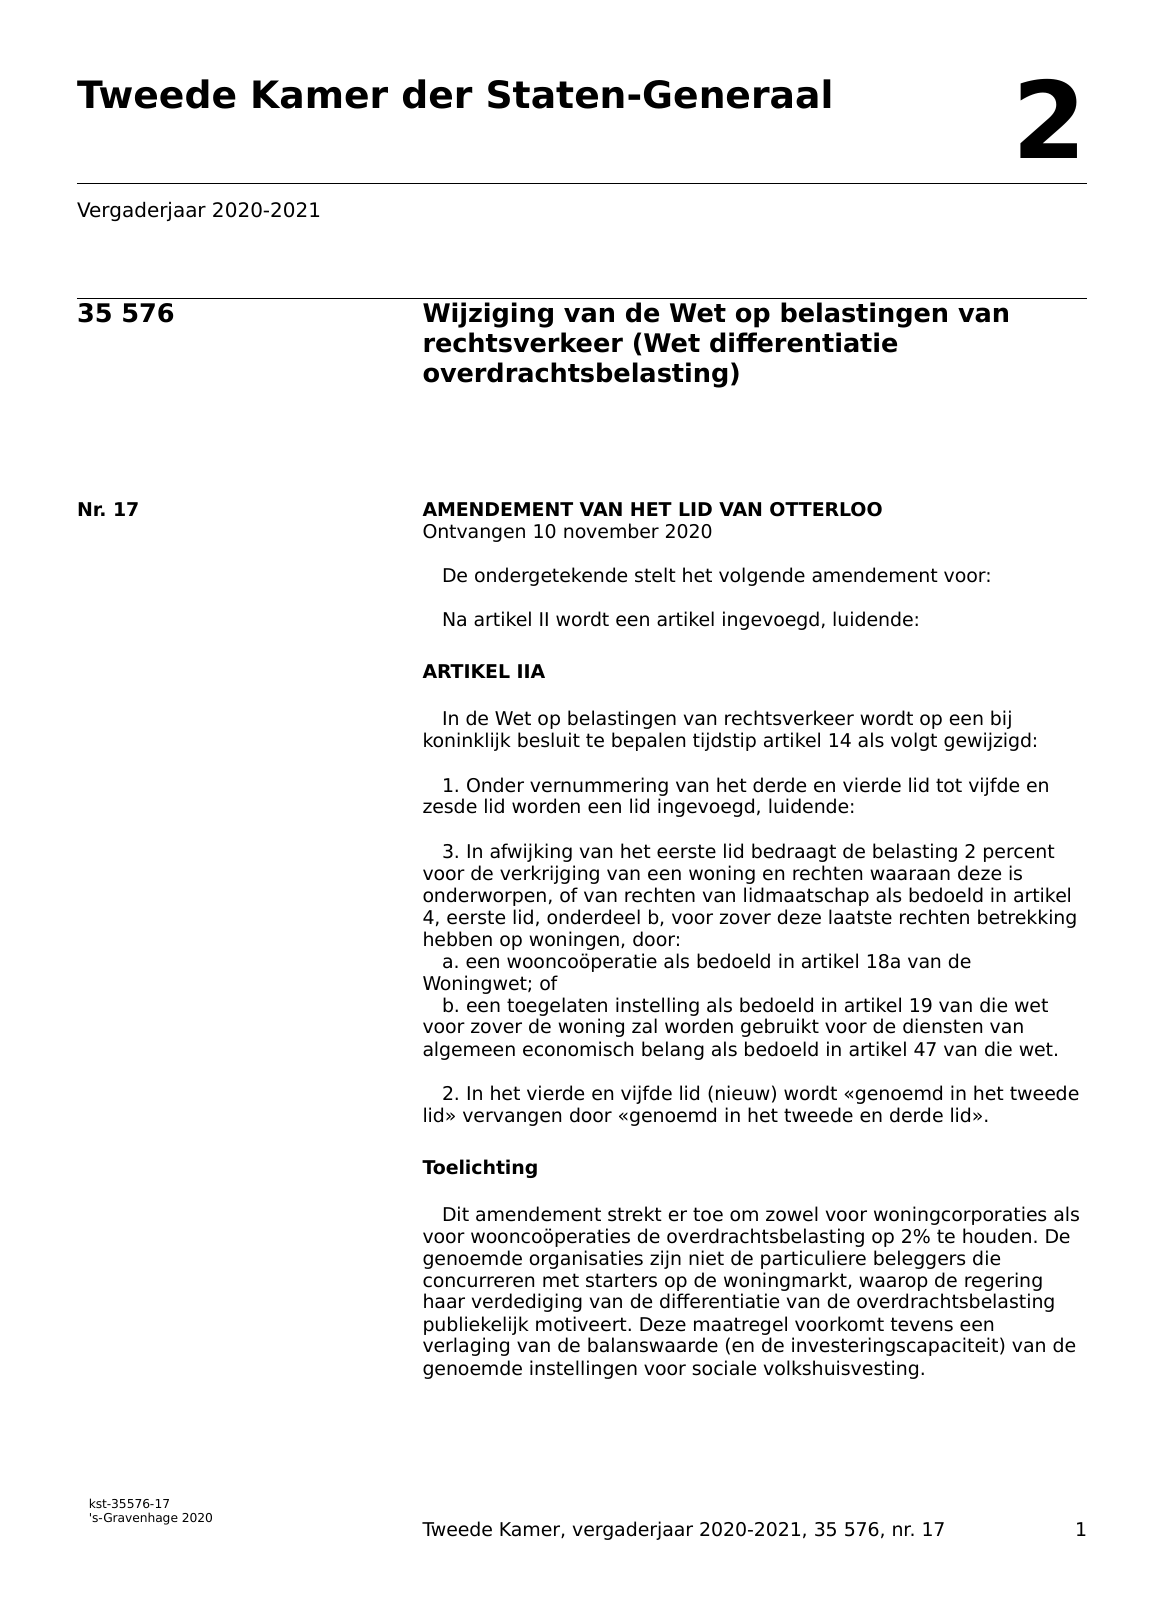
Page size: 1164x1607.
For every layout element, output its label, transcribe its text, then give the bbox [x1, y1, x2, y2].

subtitle Nr. 17 AMENDEMENT VAN HET LID VAN OTTERLOO [77, 499, 1087, 521]
text In de Wet op belastingen van rechtsverkeer wordt op een bij koninklijk besluit te bepalen tijdstip artikel 14 als volgt gewijzigd: [422, 708, 1087, 752]
text Ontvangen 10 november 2020 [422, 521, 1087, 543]
subtitle Toelichting [422, 1157, 1087, 1178]
text Na artikel II wordt een artikel ingevoegd, luidende: [422, 609, 1087, 631]
text 3. In afwijking van het eerste lid bedraagt de belasting 2 percent voor de verkrijging van een woning en rechten waaraan deze is onderworpen, of van rechten van lidmaatschap als bedoeld in artikel 4, eerste lid, onderdeel b, voor zover deze laatste rechten betrekking hebben op woningen, door: [422, 841, 1087, 951]
text a. een wooncoöperatie als bedoeld in artikel 18a van de Woningwet; of [422, 951, 1087, 994]
text 1. Onder vernummering van het derde en vierde lid tot vijfde en zesde lid worden een lid ingevoegd, luidende: [422, 774, 1087, 818]
text 's-Gravenhage 2020 [88, 1511, 323, 1525]
subtitle ARTIKEL IIA [422, 661, 1087, 683]
table_cell Vergaderjaar 2020-2021 [77, 184, 1087, 298]
text kst-35576-17 [88, 1497, 323, 1511]
text 2. In het vierde en vijfde lid (nieuw) wordt «genoemd in het tweede lid» vervangen door «genoemd in het tweede en derde lid». [422, 1083, 1087, 1127]
text b. een toegelaten instelling als bedoeld in artikel 19 van die wet voor zover de woning zal worden gebruikt voor de diensten van algemeen economisch belang als bedoeld in artikel 47 van die wet. [422, 994, 1087, 1060]
table_header 2 [886, 59, 1087, 183]
text Dit amendement strekt er toe om zowel voor woningcorporaties als voor wooncoöperaties de overdrachtsbelasting op 2% te houden. De genoemde organisaties zijn niet de particuliere beleggers die concurreren met starters op de woningmarkt, waarop de regering haar verdediging van de differentiatie van de overdrachtsbelasting publiekelijk motiveert. Deze maatregel voorkomt tevens een verlaging van de balanswaarde (en de investeringscapaciteit) van de genoemde instellingen voor sociale volkshuisvesting. [422, 1203, 1087, 1379]
table_header Tweede Kamer der Staten-Generaal [77, 59, 886, 183]
subtitle 35 576 Wijziging van de Wet op belastingen van rechtsverkeer (Wet differentiatie overdrachtsbelasting) [77, 299, 1087, 388]
text De ondergetekende stelt het volgende amendement voor: [422, 565, 1087, 587]
